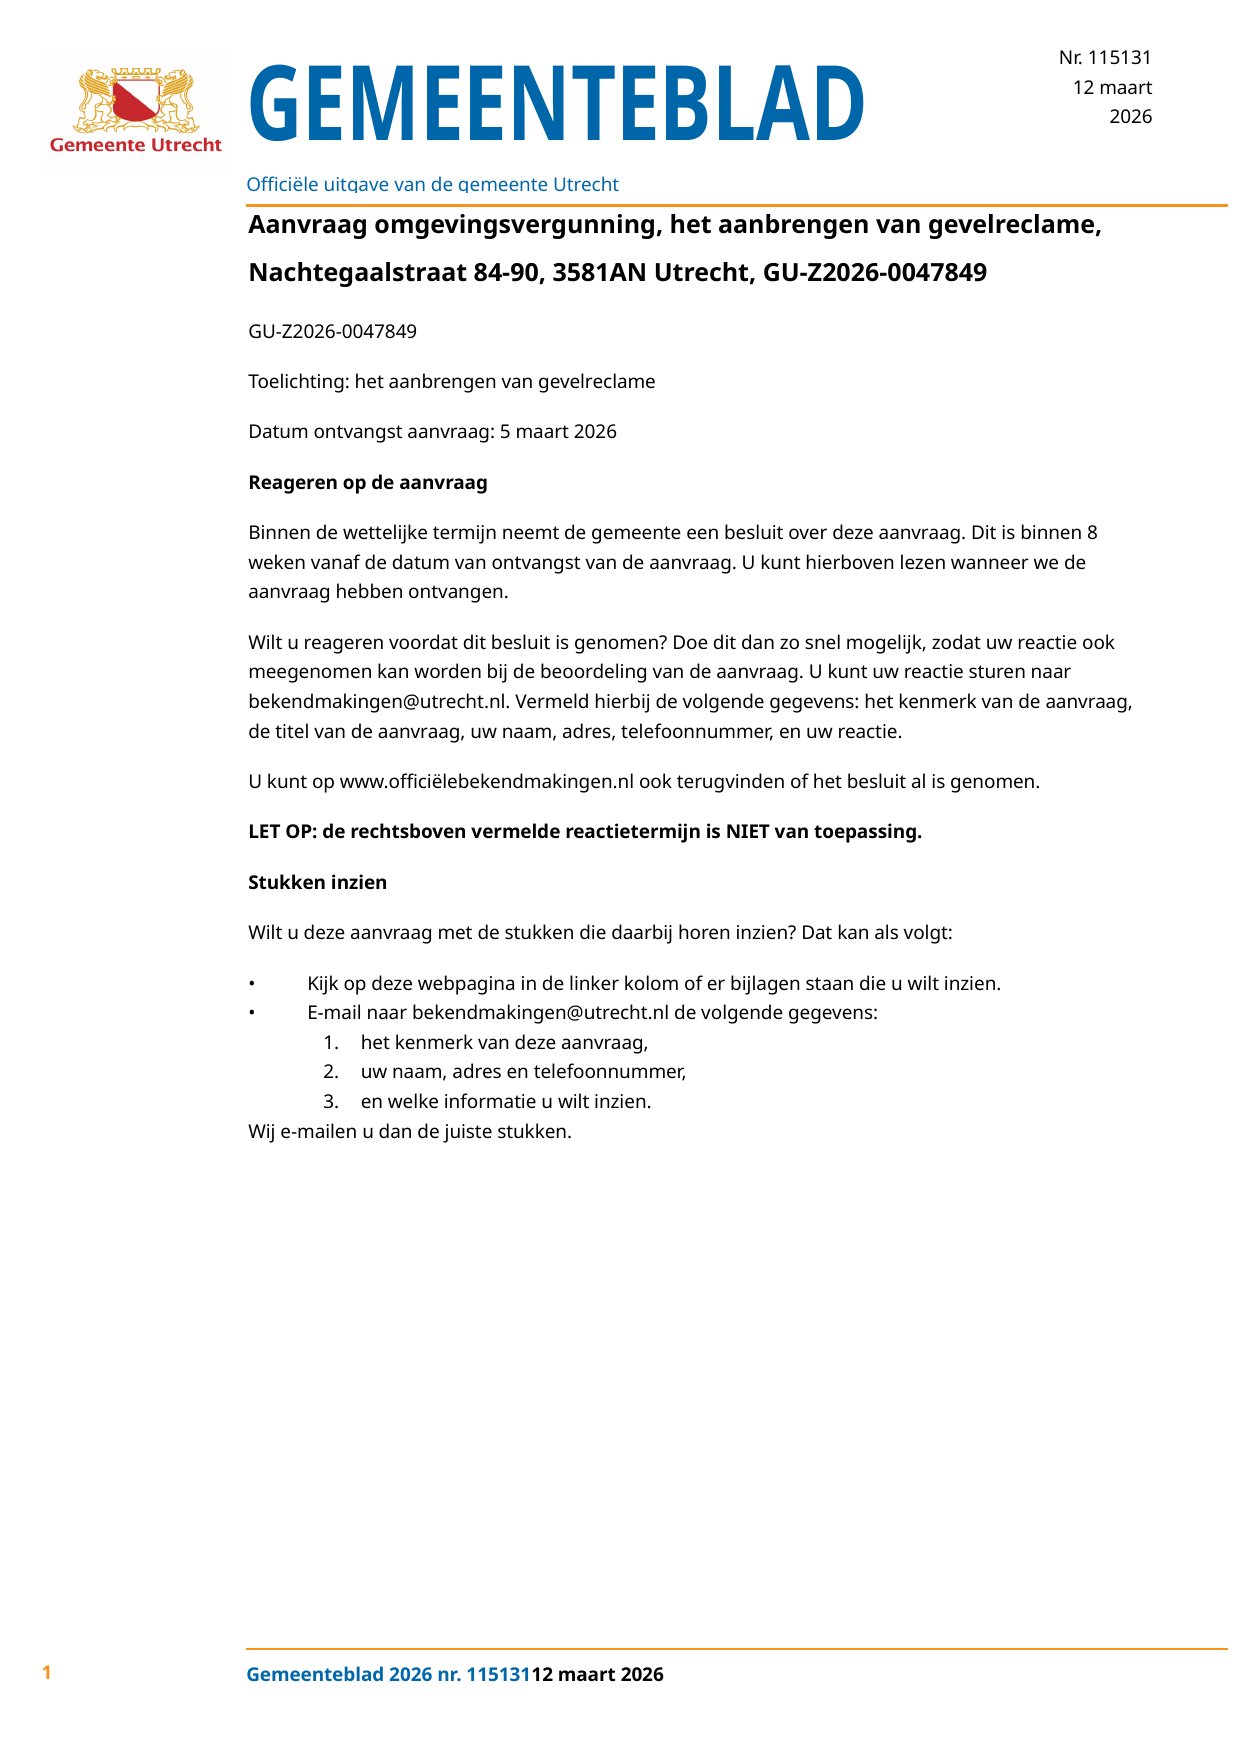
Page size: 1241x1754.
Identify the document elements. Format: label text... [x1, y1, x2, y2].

text Stukken inzien [248, 869, 1152, 895]
list en welke informatie u wilt inzien. [323, 1088, 1152, 1114]
text LET OP: de rechtsboven vermelde reactietermijn is NIET van toepassing. [248, 819, 1152, 844]
list E-mail naar bekendmakingen@utrecht.nl de volgende gegevens: [248, 999, 1152, 1025]
text Aanvraag omgevingsvergunning, het aanbrengen van gevelreclame, Nachtegaalstraat 84-90, 3581AN Utrecht, GU-Z2026-0047849 [248, 207, 1152, 288]
list Kijk op deze webpagina in de linker kolom of er bijlagen staan die u wilt inzien. [248, 970, 1152, 996]
text Wilt u deze aanvraag met de stukken die daarbij horen inzien? Dat kan als volgt: [248, 919, 1152, 945]
text Binnen de wettelijke termijn neemt de gemeente een besluit over deze aanvraag. Dit is binnen 8 weken vanaf de datum van ontvangst van de aanvraag. U kunt hierboven lezen wanneer we de aanvraag hebben ontvangen. [248, 519, 1152, 604]
list uw naam, adres en telefoonnummer, [323, 1059, 1152, 1084]
text Wij e-mailen u dan de juiste stukken. [248, 1118, 1152, 1144]
list het kenmerk van deze aanvraag, [323, 1029, 1152, 1055]
picture [41, 47, 231, 172]
text Toelichting: het aanbrengen van gevelreclame [248, 368, 1152, 394]
text Datum ontvangst aanvraag: 5 maart 2026 [248, 419, 1152, 444]
text Wilt u reageren voordat dit besluit is genomen? Doe dit dan zo snel mogelijk, zodat uw reactie ook meegenomen kan worden bij de beoordeling van de aanvraag. U kunt uw reactie sturen naar bekendmakingen@utrecht.nl. Vermeld hierbij de volgende gegevens: het kenmerk van de aanvraag, de titel van de aanvraag, uw naam, adres, telefoonnummer, en uw reactie. [248, 629, 1152, 744]
text Reageren op de aanvraag [248, 469, 1152, 495]
text U kunt op www.officiëlebekendmakingen.nl ook terugvinden of het besluit al is genomen. [248, 768, 1152, 794]
text GU-Z2026-0047849 [248, 318, 1152, 344]
